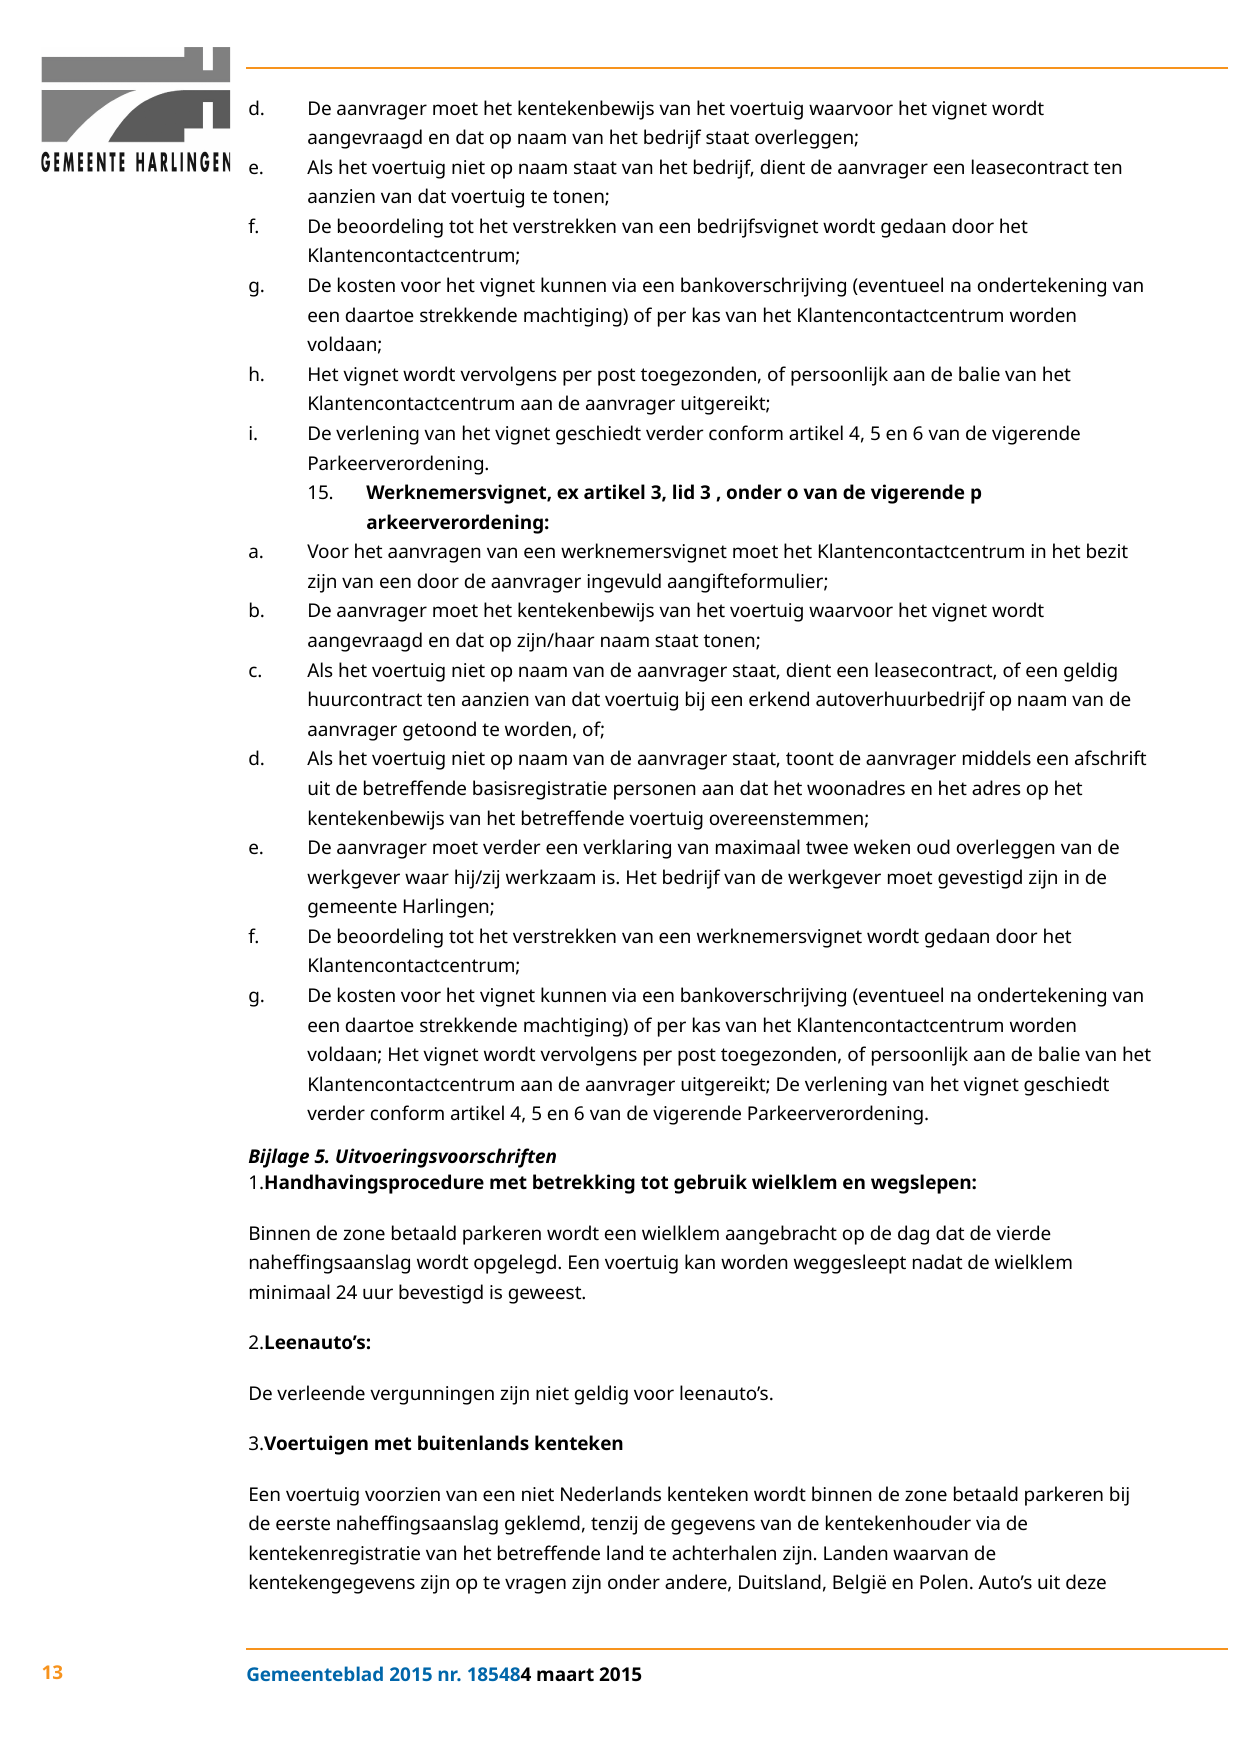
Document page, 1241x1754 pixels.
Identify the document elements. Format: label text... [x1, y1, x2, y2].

list De beoordeling tot het verstrekken van een werknemersvignet wordt gedaan door het Klantencontactcentrum; [248, 923, 1152, 978]
text 3.Voertuigen met buitenlands kenteken [248, 1430, 1152, 1456]
list Als het voertuig niet op naam van de aanvrager staat, toont de aanvrager middels een afschrift uit de betreffende basisregistratie personen aan dat het woonadres en het adres op het kentekenbewijs van het betreffende voertuig overeenstemmen; [248, 746, 1152, 831]
list De beoordeling tot het verstrekken van een bedrijfsvignet wordt gedaan door het Klantencontactcentrum; [248, 213, 1152, 268]
list Werknemersvignet, ex artikel 3, lid 3 , onder o van de vigerende p arkeerverordening: [307, 479, 1152, 535]
list Het vignet wordt vervolgens per post toegezonden, of persoonlijk aan de balie van het Klantencontactcentrum aan de aanvrager uitgereikt; [248, 361, 1152, 416]
text 2.Leenauto’s: [248, 1329, 1152, 1355]
picture [41, 47, 231, 172]
text Binnen de zone betaald parkeren wordt een wielklem aangebracht op de dag dat de vierde naheffingsaanslag wordt opgelegd. Een voertuig kan worden weggesleept nadat de wielklem minimaal 24 uur bevestigd is geweest. [248, 1220, 1152, 1305]
list De kosten voor het vignet kunnen via een bankoverschrijving (eventueel na ondertekening van een daartoe strekkende machtiging) of per kas van het Klantencontactcentrum worden voldaan; Het vignet wordt vervolgens per post toegezonden, of persoonlijk aan de balie van het Klantencontactcentrum aan de aanvrager uitgereikt; De verlening van het vignet geschiedt verder conform artikel 4, 5 en 6 van de vigerende Parkeerverordening. [248, 982, 1152, 1126]
list Als het voertuig niet op naam van de aanvrager staat, dient een leasecontract, of een geldig huurcontract ten aanzien van dat voertuig bij een erkend autoverhuurbedrijf op naam van de aanvrager getoond te worden, of; [248, 657, 1152, 742]
text Een voertuig voorzien van een niet Nederlands kenteken wordt binnen de zone betaald parkeren bij de eerste naheffingsaanslag geklemd, tenzij de gegevens van de kentekenhouder via de kentekenregistratie van het betreffende land te achterhalen zijn. Landen waarvan de kentekengegevens zijn op te vragen zijn onder andere, Duitsland, België en Polen. Auto’s uit deze [248, 1481, 1152, 1595]
list Voor het aanvragen van een werknemersvignet moet het Klantencontactcentrum in het bezit zijn van een door de aanvrager ingevuld aangifteformulier; [248, 538, 1152, 594]
text Bijlage 5. Uitvoeringsvoorschriften [248, 1144, 1152, 1169]
list De aanvrager moet het kentekenbewijs van het voertuig waarvoor het vignet wordt aangevraagd en dat op naam van het bedrijf staat overleggen; [248, 95, 1152, 150]
text De verleende vergunningen zijn niet geldig voor leenauto’s. [248, 1380, 1152, 1406]
text 1.Handhavingsprocedure met betrekking tot gebruik wielklem en wegslepen: [248, 1169, 1152, 1195]
list De kosten voor het vignet kunnen via een bankoverschrijving (eventueel na ondertekening van een daartoe strekkende machtiging) of per kas van het Klantencontactcentrum worden voldaan; [248, 272, 1152, 357]
list De verlening van het vignet geschiedt verder conform artikel 4, 5 en 6 van de vigerende Parkeerverordening. [248, 420, 1152, 476]
list De aanvrager moet het kentekenbewijs van het voertuig waarvoor het vignet wordt aangevraagd en dat op zijn/haar naam staat tonen; [248, 598, 1152, 653]
list De aanvrager moet verder een verklaring van maximaal twee weken oud overleggen van de werkgever waar hij/zij werkzaam is. Het bedrijf van de werkgever moet gevestigd zijn in de gemeente Harlingen; [248, 834, 1152, 919]
list Als het voertuig niet op naam staat van het bedrijf, dient de aanvrager een leasecontract ten aanzien van dat voertuig te tonen; [248, 154, 1152, 209]
